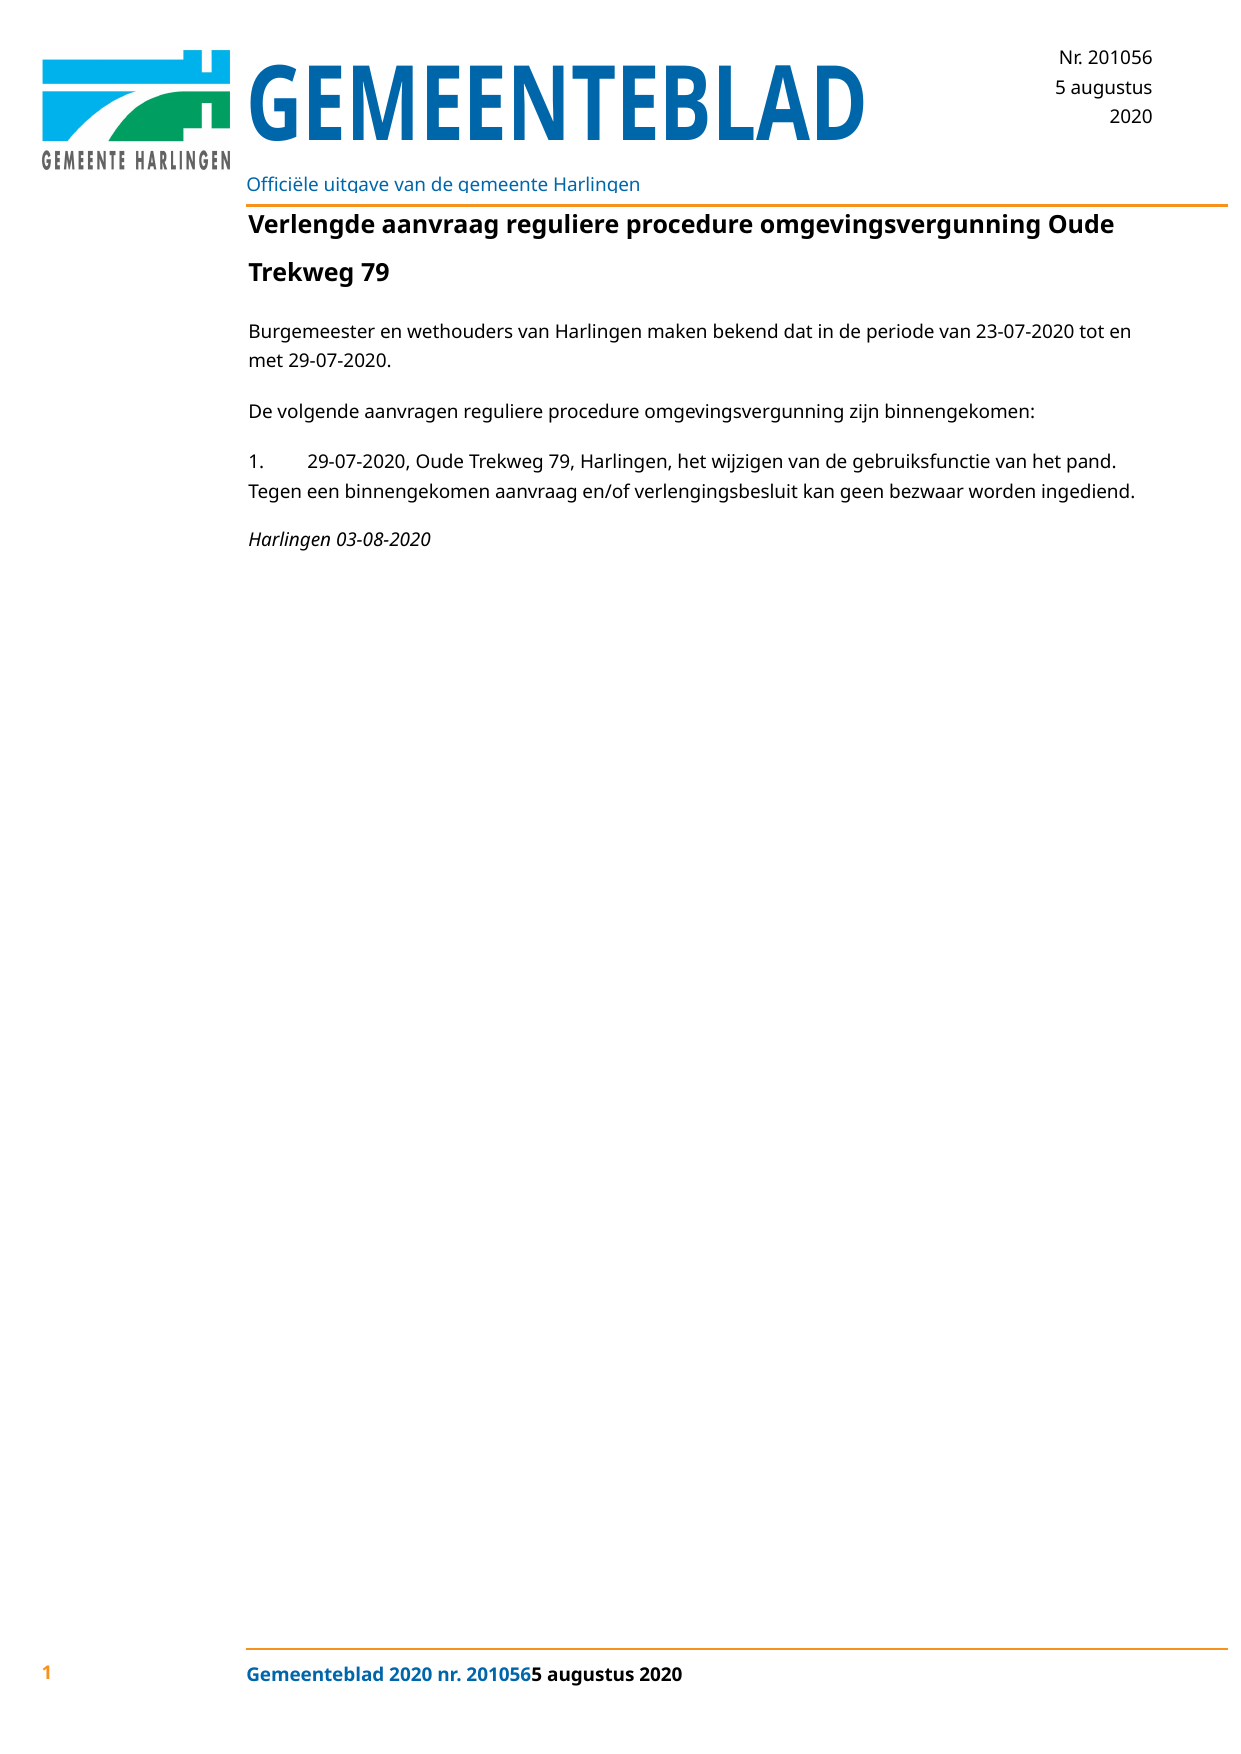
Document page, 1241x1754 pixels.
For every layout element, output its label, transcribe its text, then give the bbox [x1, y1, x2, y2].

text Tegen een binnengekomen aanvraag en/of verlengingsbesluit kan geen bezwaar worden ingediend. [248, 478, 1152, 504]
list 29-07-2020, Oude Trekweg 79, Harlingen, het wijzigen van de gebruiksfunctie van het pand. [248, 448, 1152, 474]
text De volgende aanvragen reguliere procedure omgevingsvergunning zijn binnengekomen: [248, 398, 1152, 424]
text Harlingen 03-08-2020 [248, 526, 1152, 551]
text Burgemeester en wethouders van Harlingen maken bekend dat in de periode van 23-07-2020 tot en met 29-07-2020. [248, 318, 1152, 373]
picture [41, 47, 231, 172]
text Verlengde aanvraag reguliere procedure omgevingsvergunning Oude Trekweg 79 [248, 207, 1152, 288]
